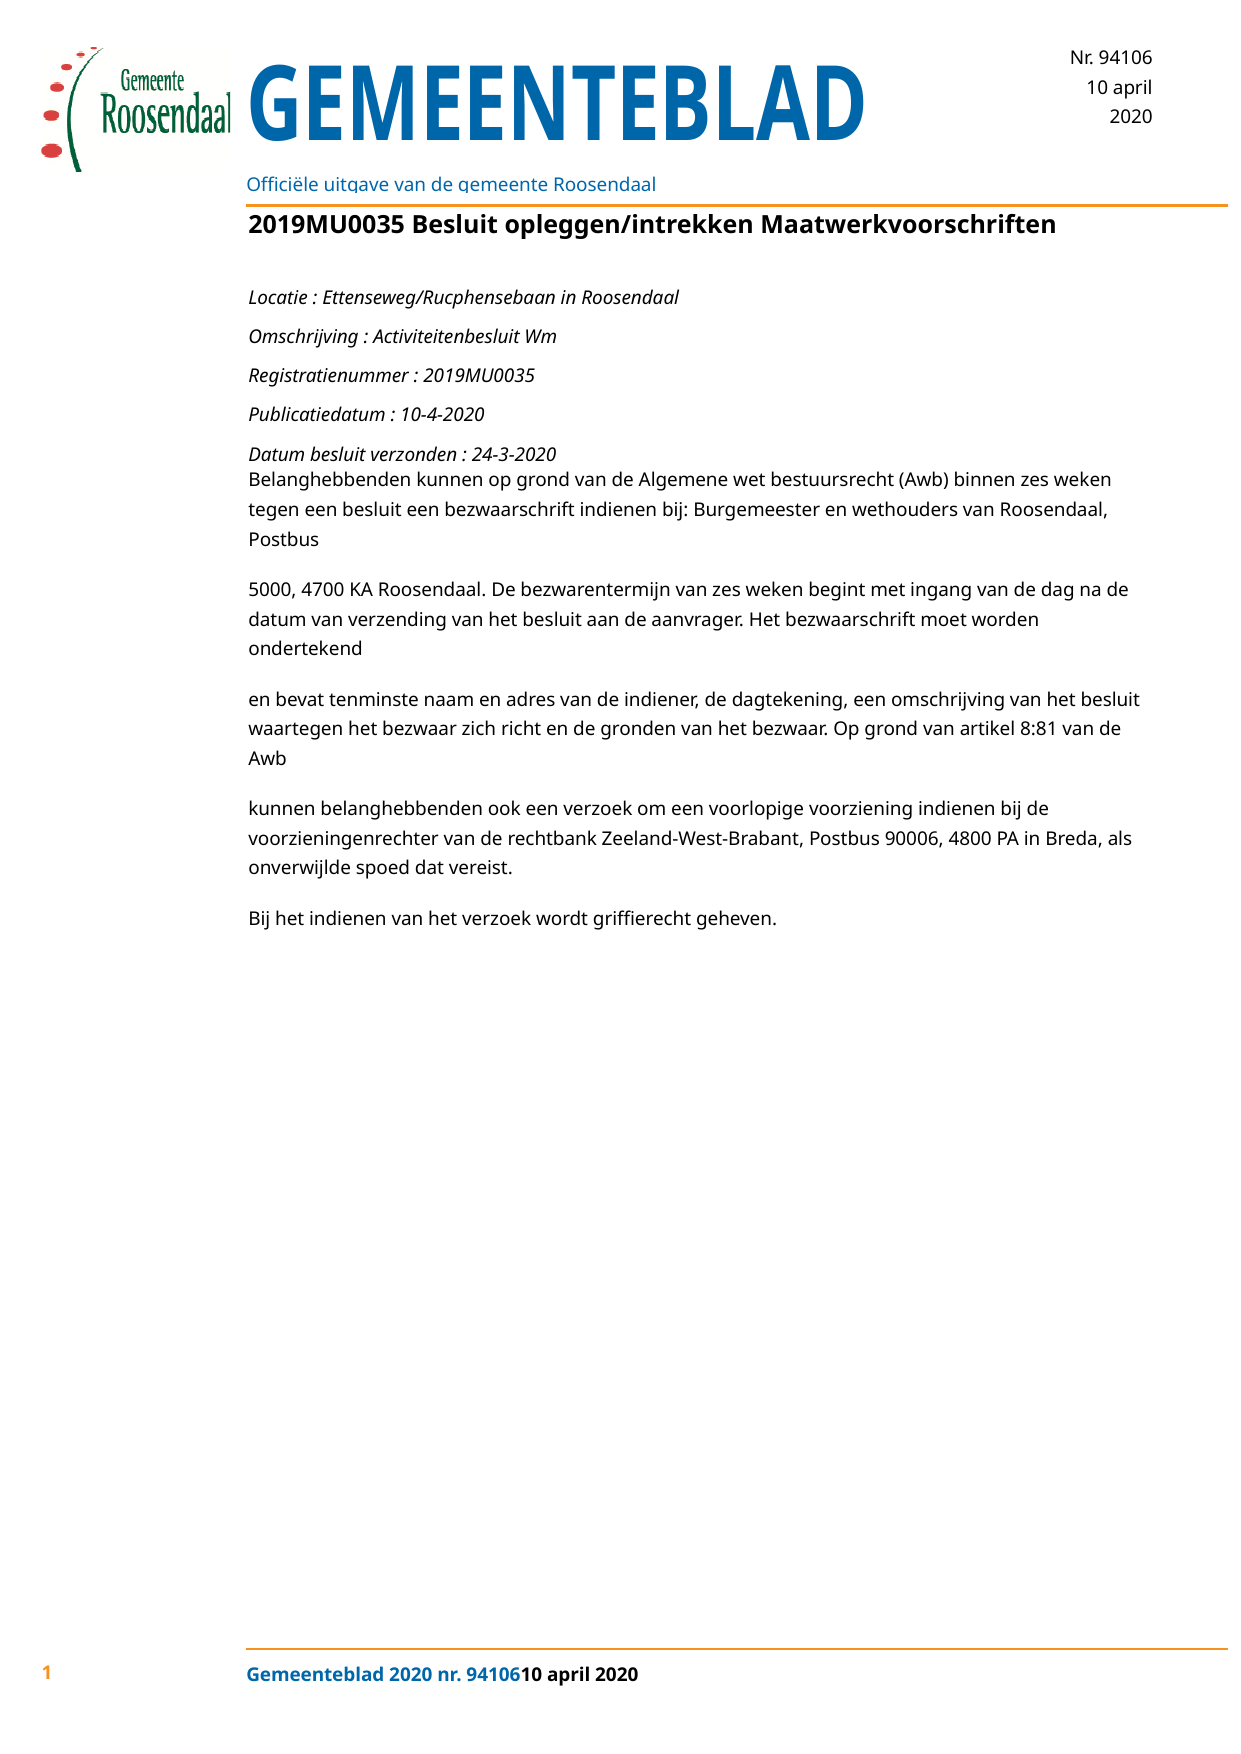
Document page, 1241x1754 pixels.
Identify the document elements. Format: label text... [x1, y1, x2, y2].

picture [41, 47, 231, 172]
text en bevat tenminste naam en adres van de indiener, de dagtekening, een omschrijving van het besluit waartegen het bezwaar zich richt en de gronden van het bezwaar. Op grond van artikel 8:81 van de Awb [248, 686, 1152, 771]
text Publicatiedatum : 10-4-2020 [248, 402, 1152, 427]
text Belanghebbenden kunnen op grond van de Algemene wet bestuursrecht (Awb) binnen zes weken tegen een besluit een bezwaarschrift indienen bij: Burgemeester en wethouders van Roosendaal, Postbus [248, 467, 1152, 552]
text kunnen belanghebbenden ook een verzoek om een voorlopige voorziening indienen bij de voorzieningenrechter van de rechtbank Zeeland-West-Brabant, Postbus 90006, 4800 PA in Breda, als onverwijlde spoed dat vereist. [248, 795, 1152, 880]
text Datum besluit verzonden : 24-3-2020 [248, 441, 1152, 467]
text Bij het indienen van het verzoek wordt griffierecht geheven. [248, 905, 1152, 931]
text Locatie : Ettenseweg/Rucphensebaan in Roosendaal [248, 284, 1152, 309]
text Registratienummer : 2019MU0035 [248, 362, 1152, 388]
text 2019MU0035 Besluit opleggen/intrekken Maatwerkvoorschriften [248, 207, 1152, 241]
text 5000, 4700 KA Roosendaal. De bezwarentermijn van zes weken begint met ingang van de dag na de datum van verzending van het besluit aan de aanvrager. Het bezwaarschrift moet worden ondertekend [248, 576, 1152, 661]
text Omschrijving : Activiteitenbesluit Wm [248, 323, 1152, 349]
